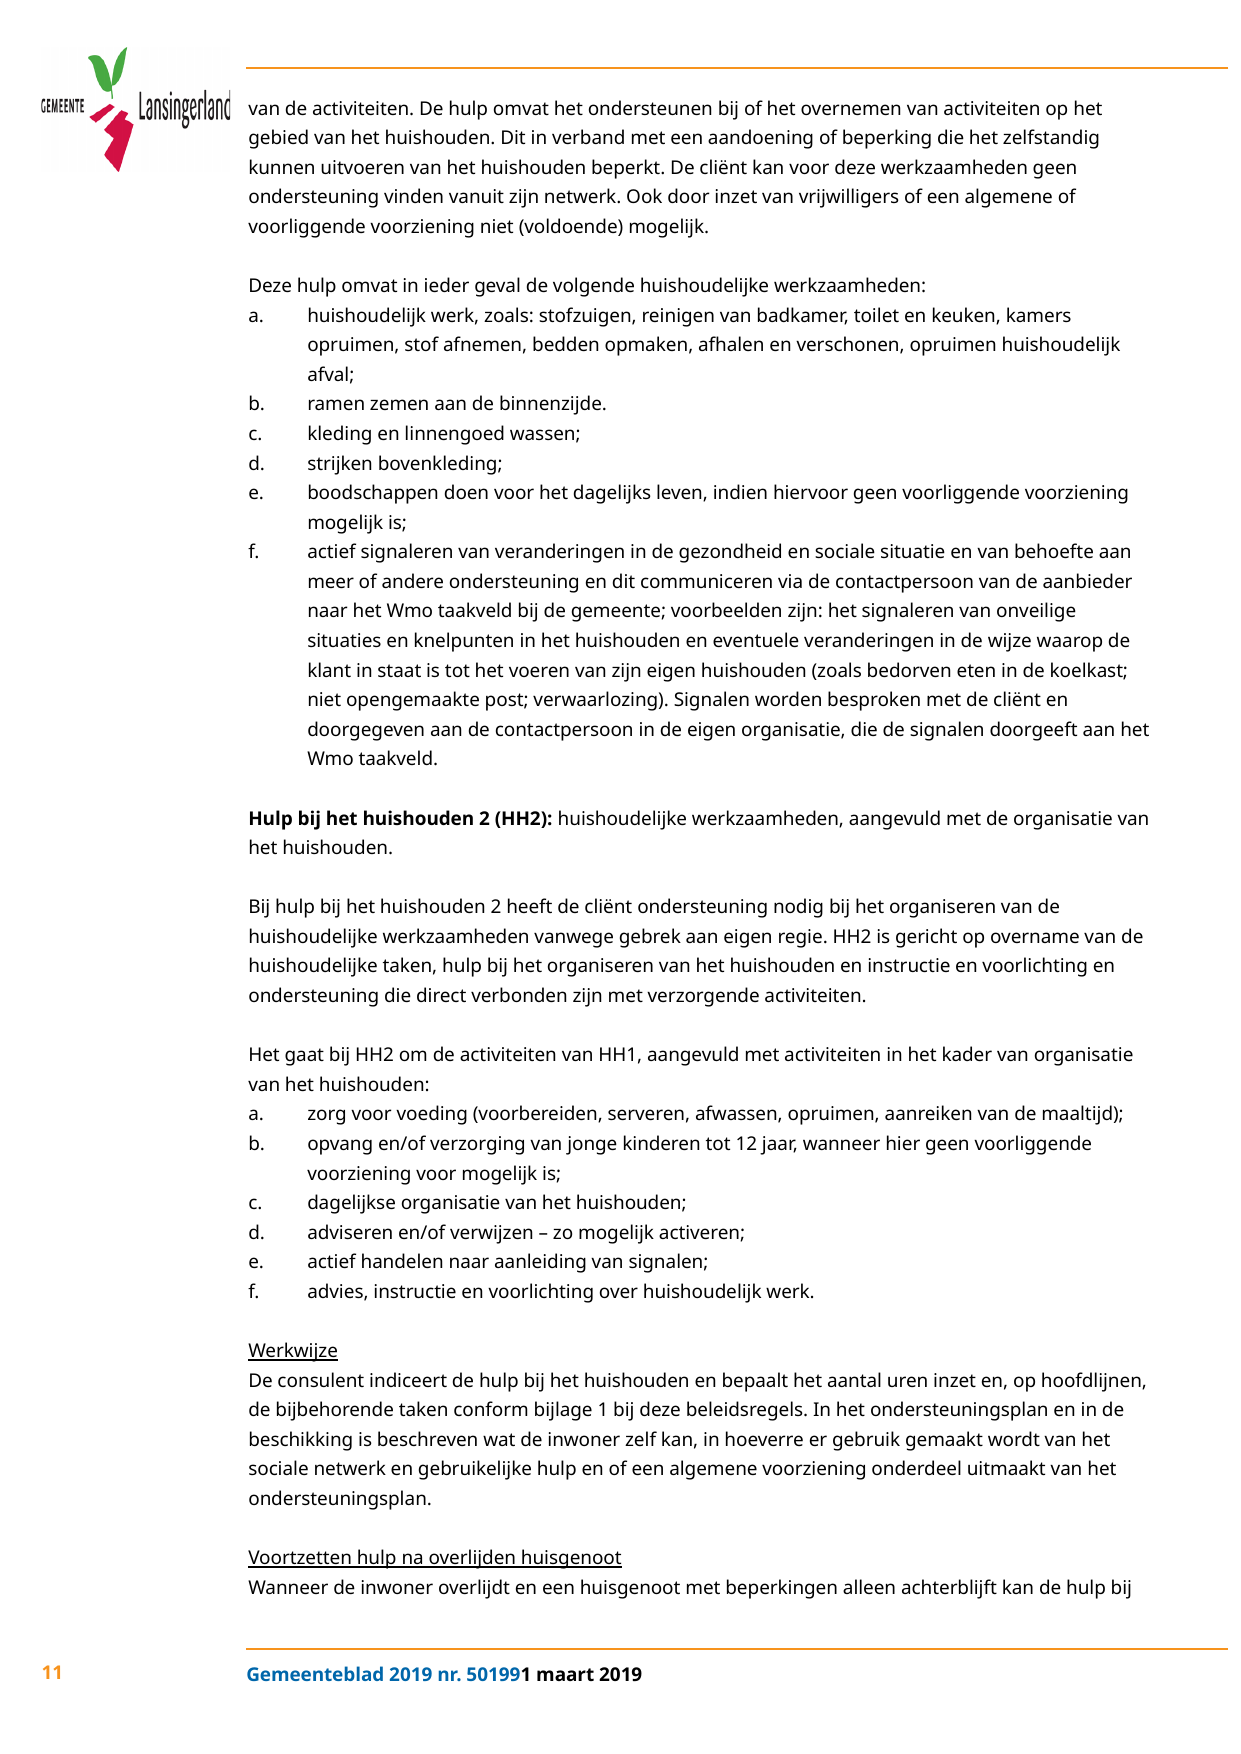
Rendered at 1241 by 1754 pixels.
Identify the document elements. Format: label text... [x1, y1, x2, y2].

text Werkwijze [248, 1337, 1152, 1363]
list strijken bovenkleding; [248, 450, 1152, 476]
text Hulp bij het huishouden 2 (HH2): huishoudelijke werkzaamheden, aangevuld met de organisatie van het huishouden. [248, 805, 1152, 860]
list zorg voor voeding (voorbereiden, serveren, afwassen, opruimen, aanreiken van de maaltijd); [248, 1101, 1152, 1126]
list actief signaleren van veranderingen in de gezondheid en sociale situatie en van behoefte aan meer of andere ondersteuning en dit communiceren via de contactpersoon van de aanbieder naar het Wmo taakveld bij de gemeente; voorbeelden zijn: het signaleren van onveilige situaties en knelpunten in het huishouden en eventuele veranderingen in de wijze waarop de klant in staat is tot het voeren van zijn eigen huishouden (zoals bedorven eten in de koelkast; niet opengemaakte post; verwaarlozing). Signalen worden besproken met de cliënt en doorgegeven aan de contactpersoon in de eigen organisatie, die de signalen doorgeeft aan het Wmo taakveld. [248, 538, 1152, 771]
list adviseren en/of verwijzen – zo mogelijk activeren; [248, 1219, 1152, 1245]
list kleding en linnengoed wassen; [248, 420, 1152, 446]
text Wanneer de inwoner overlijdt en een huisgenoot met beperkingen alleen achterblijft kan de hulp bij [248, 1574, 1152, 1600]
list huishoudelijk werk, zoals: stofzuigen, reinigen van badkamer, toilet en keuken, kamers opruimen, stof afnemen, bedden opmaken, afhalen en verschonen, opruimen huishoudelijk afval; [248, 302, 1152, 387]
text De consulent indiceert de hulp bij het huishouden en bepaalt het aantal uren inzet en, op hoofdlijnen, de bijbehorende taken conform bijlage 1 bij deze beleidsregels. In het ondersteuningsplan en in de beschikking is beschreven wat de inwoner zelf kan, in hoeverre er gebruik gemaakt wordt van het sociale netwerk en gebruikelijke hulp en of een algemene voorziening onderdeel uitmaakt van het ondersteuningsplan. [248, 1367, 1152, 1511]
list ramen zemen aan de binnenzijde. [248, 391, 1152, 416]
list actief handelen naar aanleiding van signalen; [248, 1248, 1152, 1274]
list dagelijkse organisatie van het huishouden; [248, 1189, 1152, 1215]
text Deze hulp omvat in ieder geval de volgende huishoudelijke werkzaamheden: [248, 272, 1152, 298]
list opvang en/of verzorging van jonge kinderen tot 12 jaar, wanneer hier geen voorliggende voorziening voor mogelijk is; [248, 1130, 1152, 1186]
list boodschappen doen voor het dagelijks leven, indien hiervoor geen voorliggende voorziening mogelijk is; [248, 479, 1152, 535]
text Het gaat bij HH2 om de activiteiten van HH1, aangevuld met activiteiten in het kader van organisatie van het huishouden: [248, 1041, 1152, 1097]
text Voortzetten hulp na overlijden huisgenoot [248, 1544, 1152, 1570]
list advies, instructie en voorlichting over huishoudelijk werk. [248, 1278, 1152, 1304]
picture [41, 47, 231, 172]
text van de activiteiten. De hulp omvat het ondersteunen bij of het overnemen van activiteiten op het gebied van het huishouden. Dit in verband met een aandoening of beperking die het zelfstandig kunnen uitvoeren van het huishouden beperkt. De cliënt kan voor deze werkzaamheden geen ondersteuning vinden vanuit zijn netwerk. Ook door inzet van vrijwilligers of een algemene of voorliggende voorziening niet (voldoende) mogelijk. [248, 95, 1152, 239]
text Bij hulp bij het huishouden 2 heeft de cliënt ondersteuning nodig bij het organiseren van de huishoudelijke werkzaamheden vanwege gebrek aan eigen regie. HH2 is gericht op overname van de huishoudelijke taken, hulp bij het organiseren van het huishouden en instructie en voorlichting en ondersteuning die direct verbonden zijn met verzorgende activiteiten. [248, 893, 1152, 1008]
